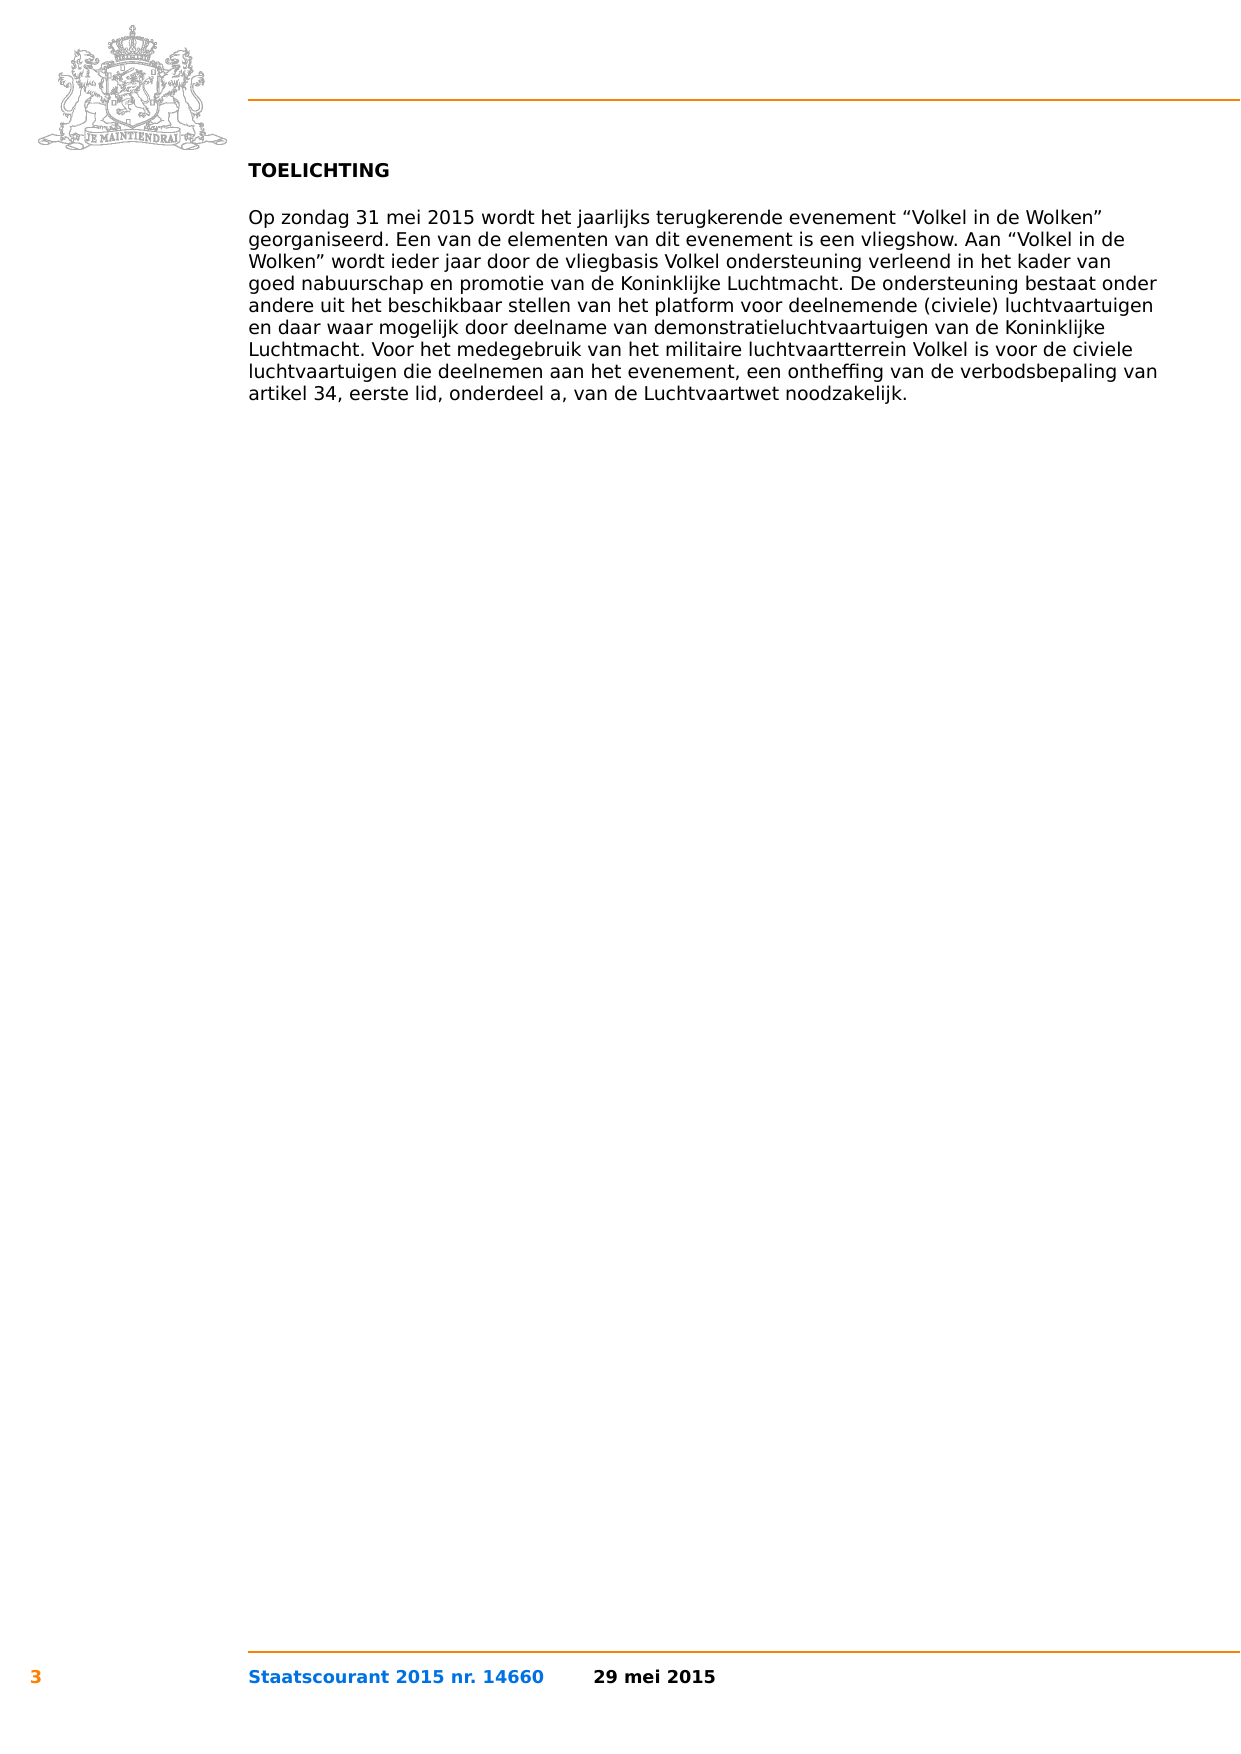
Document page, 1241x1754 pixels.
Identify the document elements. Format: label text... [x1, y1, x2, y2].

picture [38, 25, 227, 150]
text Op zondag 31 mei 2015 wordt het jaarlijks terugkerende evenement “Volkel in de Wolken” georganiseerd. Een van de elementen van dit evenement is een vliegshow. Aan “Volkel in de Wolken” wordt ieder jaar door de vliegbasis Volkel ondersteuning verleend in het kader van goed nabuurschap en promotie van de Koninklijke Luchtmacht. De ondersteuning bestaat onder andere uit het beschikbaar stellen van het platform voor deelnemende (civiele) luchtvaartuigen en daar waar mogelijk door deelname van demonstratieluchtvaartuigen van de Koninklijke Luchtmacht. Voor het medegebruik van het militaire luchtvaartterrein Volkel is voor de civiele luchtvaartuigen die deelnemen aan het evenement, een ontheffing van de verbodsbepaling van artikel 34, eerste lid, onderdeel a, van de Luchtvaartwet noodzakelijk. [248, 207, 1163, 405]
subtitle TOELICHTING [248, 160, 1163, 182]
